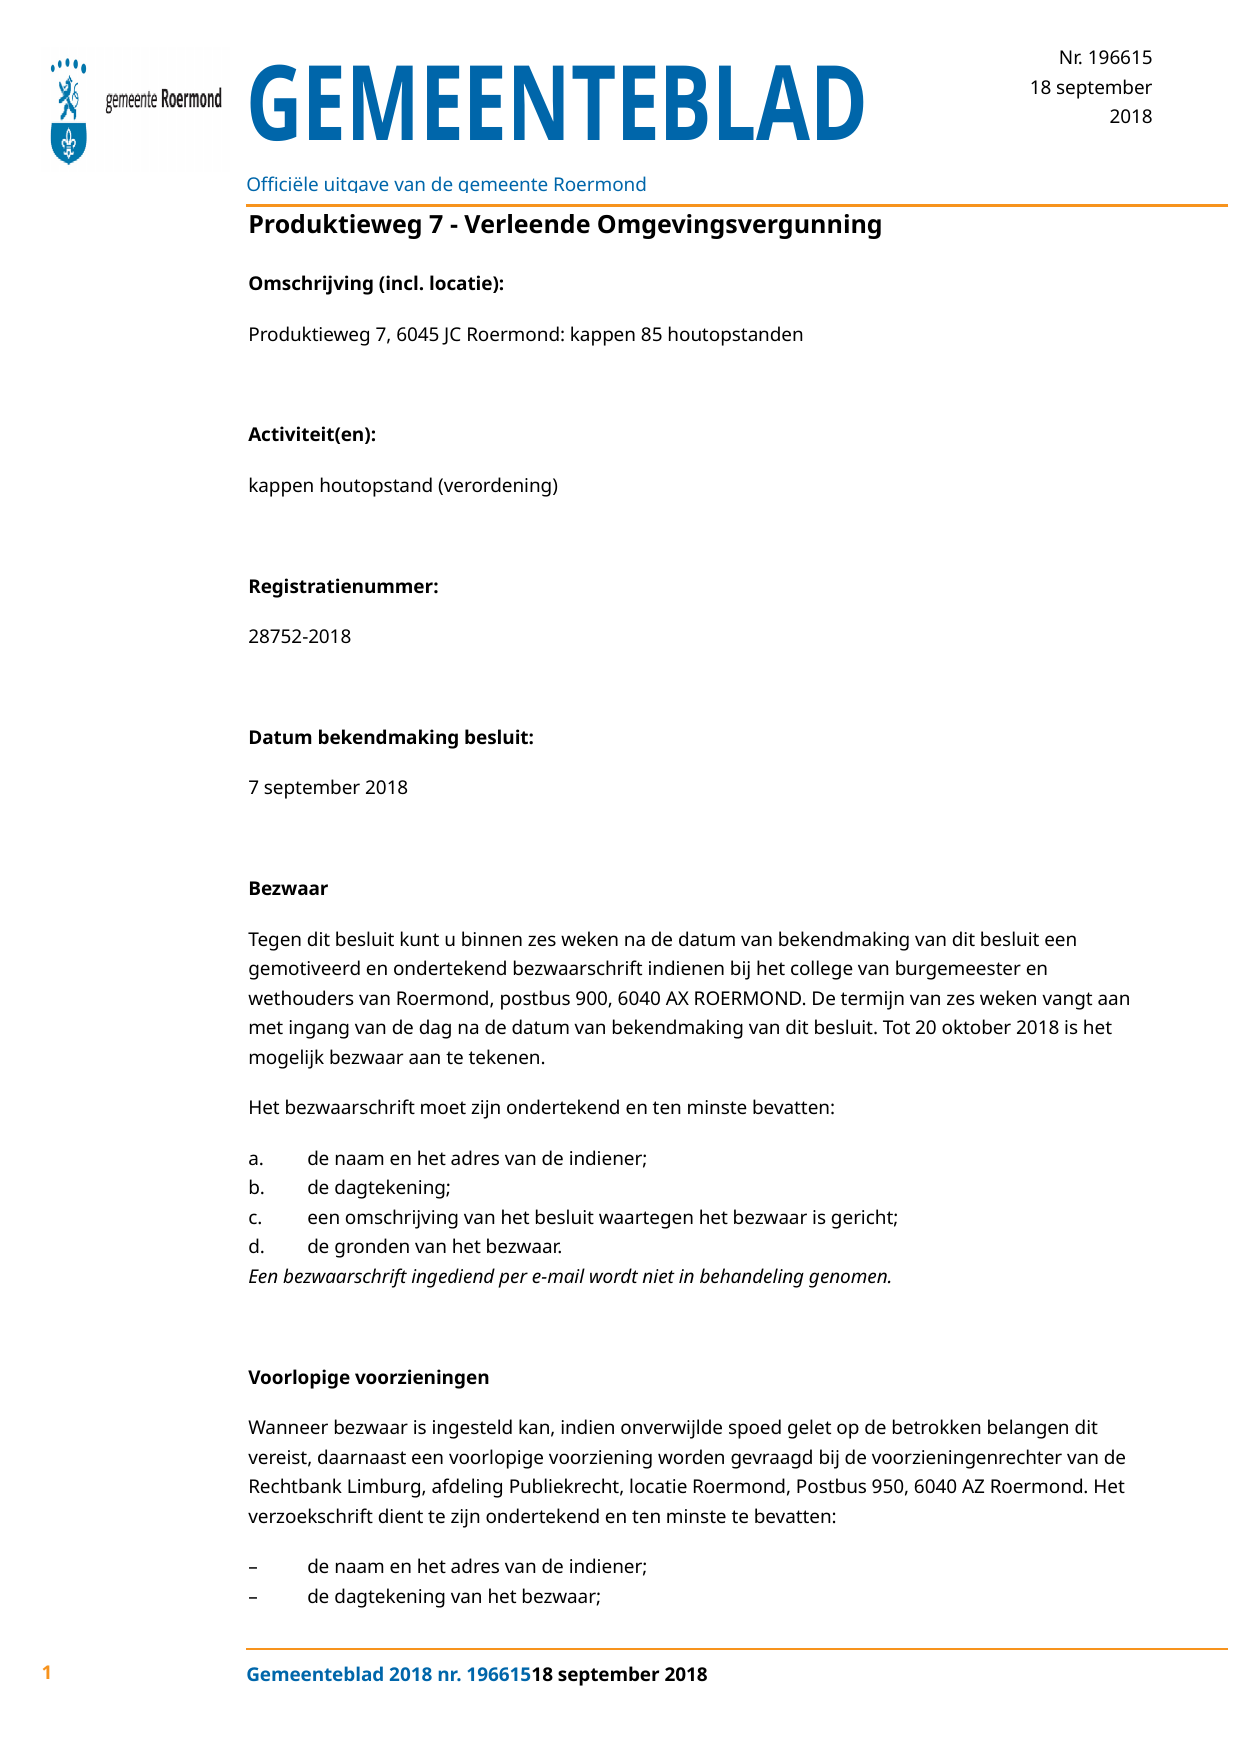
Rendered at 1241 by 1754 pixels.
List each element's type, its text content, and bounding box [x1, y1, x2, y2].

text Omschrijving (incl. locatie): [248, 270, 1152, 296]
list de dagtekening; [248, 1174, 1152, 1200]
text Datum bekendmaking besluit: [248, 724, 1152, 750]
list de naam en het adres van de indiener; [248, 1145, 1152, 1171]
text 7 september 2018 [248, 774, 1152, 800]
text Activiteit(en): [248, 422, 1152, 447]
text kappen houtopstand (verordening) [248, 472, 1152, 498]
text Een bezwaarschrift ingediend per e-mail wordt niet in behandeling genomen. [248, 1263, 1152, 1289]
text Bezwaar [248, 875, 1152, 901]
text Produktieweg 7 - Verleende Omgevingsvergunning [248, 207, 1152, 241]
text 28752-2018 [248, 623, 1152, 649]
text Registratienummer: [248, 573, 1152, 598]
text Wanneer bezwaar is ingesteld kan, indien onverwijlde spoed gelet op de betrokken belangen dit vereist, daarnaast een voorlopige voorziening worden gevraagd bij de voorzieningenrechter van de Rechtbank Limburg, afdeling Publiekrecht, locatie Roermond, Postbus 950, 6040 AZ Roermond. Het verzoekschrift dient te zijn ondertekend en ten minste te bevatten: [248, 1414, 1152, 1529]
list een omschrijving van het besluit waartegen het bezwaar is gericht; [248, 1204, 1152, 1230]
list de dagtekening van het bezwaar; [248, 1583, 1152, 1609]
list de naam en het adres van de indiener; [248, 1554, 1152, 1579]
picture [41, 47, 231, 172]
text Produktieweg 7, 6045 JC Roermond: kappen 85 houtopstanden [248, 321, 1152, 346]
text Voorlopige voorzieningen [248, 1364, 1152, 1390]
text Het bezwaarschrift moet zijn ondertekend en ten minste bevatten: [248, 1094, 1152, 1120]
list de gronden van het bezwaar. [248, 1234, 1152, 1259]
text Tegen dit besluit kunt u binnen zes weken na de datum van bekendmaking van dit besluit een gemotiveerd en ondertekend bezwaarschrift indienen bij het college van burgemeester en wethouders van Roermond, postbus 900, 6040 AX ROERMOND. De termijn van zes weken vangt aan met ingang van de dag na de datum van bekendmaking van dit besluit. Tot 20 oktober 2018 is het mogelijk bezwaar aan te tekenen. [248, 926, 1152, 1070]
